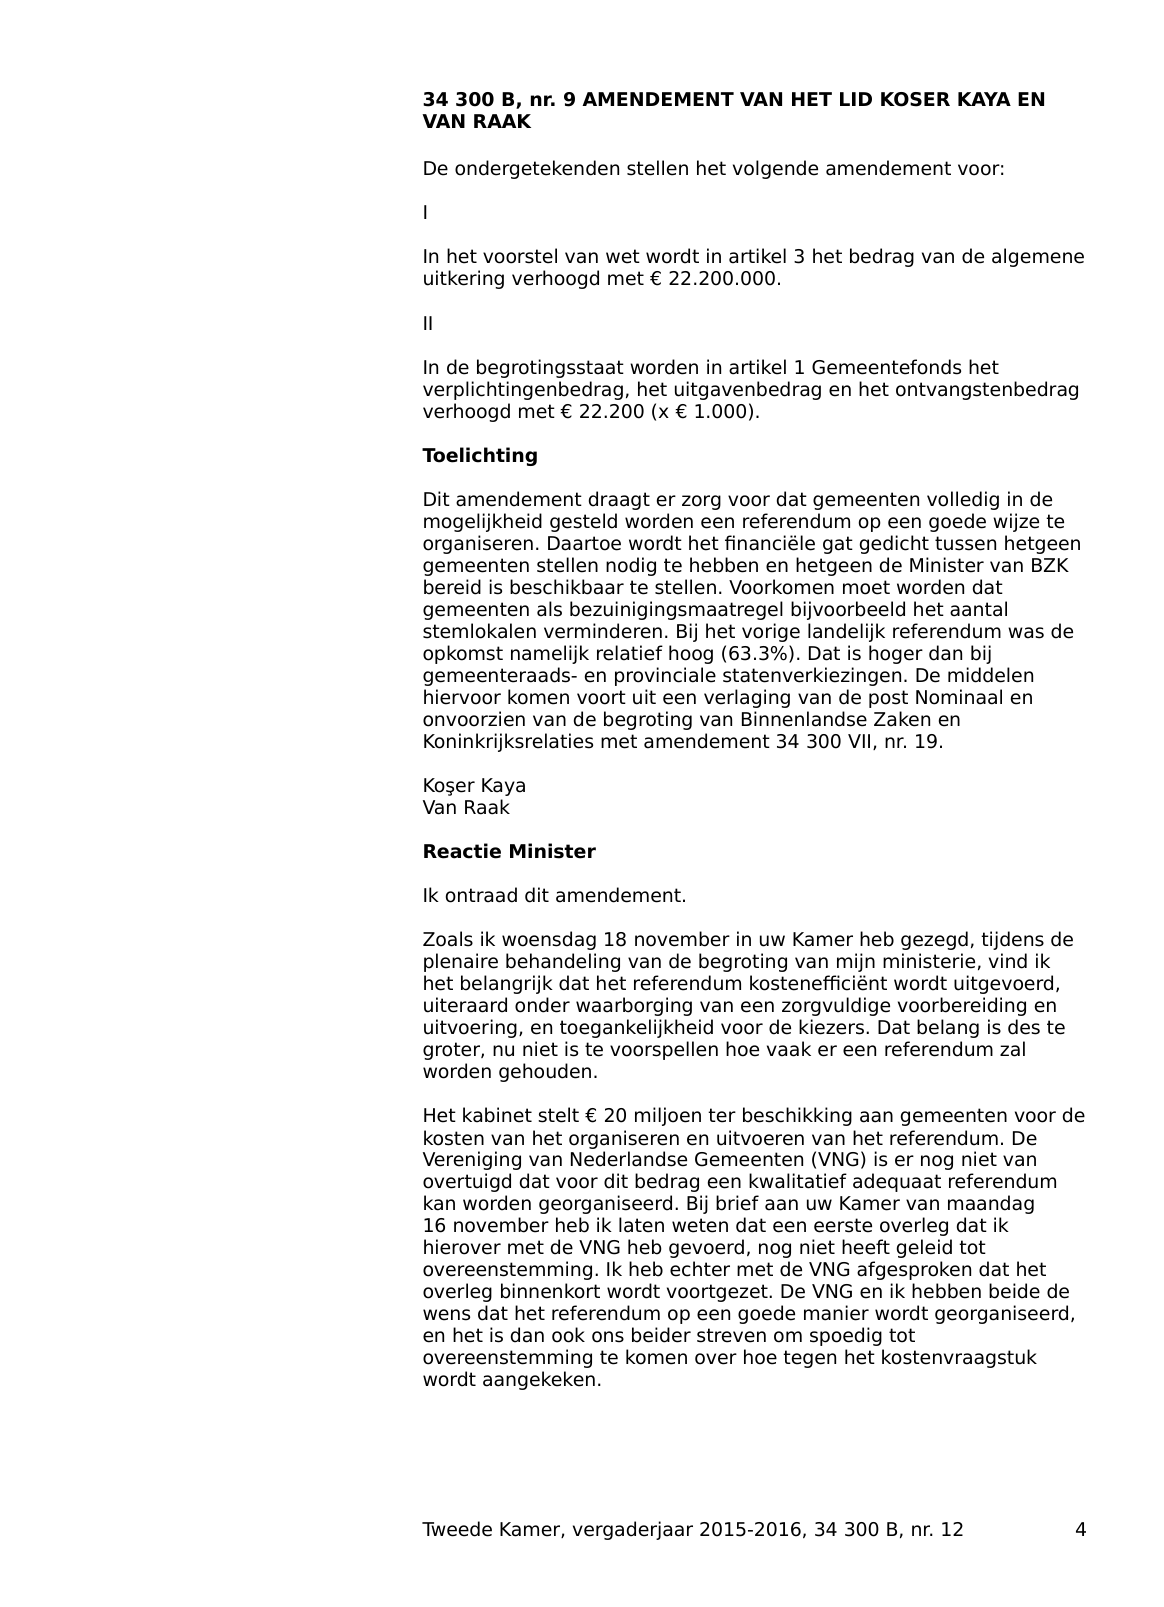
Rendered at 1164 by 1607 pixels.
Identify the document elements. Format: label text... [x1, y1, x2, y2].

subtitle I [422, 202, 1087, 224]
subtitle 34 300 B, nr. 9 AMENDEMENT VAN HET LID KOSER KAYA EN VAN RAAK [77, 89, 1087, 133]
text Het kabinet stelt € 20 miljoen ter beschikking aan gemeenten voor de kosten van het organiseren en uitvoeren van het referendum. De Vereniging van Nederlandse Gemeenten (VNG) is er nog niet van overtuigd dat voor dit bedrag een kwalitatief adequaat referendum kan worden georganiseerd. Bij brief aan uw Kamer van maandag 16 november heb ik laten weten dat een eerste overleg dat ik hierover met de VNG heb gevoerd, nog niet heeft geleid tot overeenstemming. Ik heb echter met de VNG afgesproken dat het overleg binnenkort wordt voortgezet. De VNG en ik hebben beide de wens dat het referendum op een goede manier wordt georganiseerd, en het is dan ook ons beider streven om spoedig tot overeenstemming te komen over hoe tegen het kostenvraagstuk wordt aangekeken. [422, 1105, 1087, 1391]
text De ondergetekenden stellen het volgende amendement voor: [422, 158, 1087, 180]
text Dit amendement draagt er zorg voor dat gemeenten volledig in de mogelijkheid gesteld worden een referendum op een goede wijze te organiseren. Daartoe wordt het financiële gat gedicht tussen hetgeen gemeenten stellen nodig te hebben en hetgeen de Minister van BZK bereid is beschikbaar te stellen. Voorkomen moet worden dat gemeenten als bezuinigingsmaatregel bijvoorbeeld het aantal stemlokalen verminderen. Bij het vorige landelijk referendum was de opkomst namelijk relatief hoog (63.3%). Dat is hoger dan bij gemeenteraads- en provinciale statenverkiezingen. De middelen hiervoor komen voort uit een verlaging van de post Nominaal en onvoorzien van de begroting van Binnenlandse Zaken en Koninkrijksrelaties met amendement 34 300 VII, nr. 19. [422, 489, 1087, 753]
text Ik ontraad dit amendement. [422, 885, 1087, 907]
subtitle Toelichting [422, 445, 1087, 467]
text In de begrotingsstaat worden in artikel 1 Gemeentefonds het verplichtingenbedrag, het uitgavenbedrag en het ontvangstenbedrag verhoogd met € 22.200 (x € 1.000). [422, 357, 1087, 423]
text Koşer Kaya [422, 775, 1087, 797]
text Zoals ik woensdag 18 november in uw Kamer heb gezegd, tijdens de plenaire behandeling van de begroting van mijn ministerie, vind ik het belangrijk dat het referendum kostenefficiënt wordt uitgevoerd, uiteraard onder waarborging van een zorgvuldige voorbereiding en uitvoering, en toegankelijkheid voor de kiezers. Dat belang is des te groter, nu niet is te voorspellen hoe vaak er een referendum zal worden gehouden. [422, 929, 1087, 1083]
subtitle II [422, 312, 1087, 334]
subtitle Reactie Minister [422, 841, 1087, 863]
text In het voorstel van wet wordt in artikel 3 het bedrag van de algemene uitkering verhoogd met € 22.200.000. [422, 246, 1087, 290]
text Van Raak [422, 797, 1087, 819]
